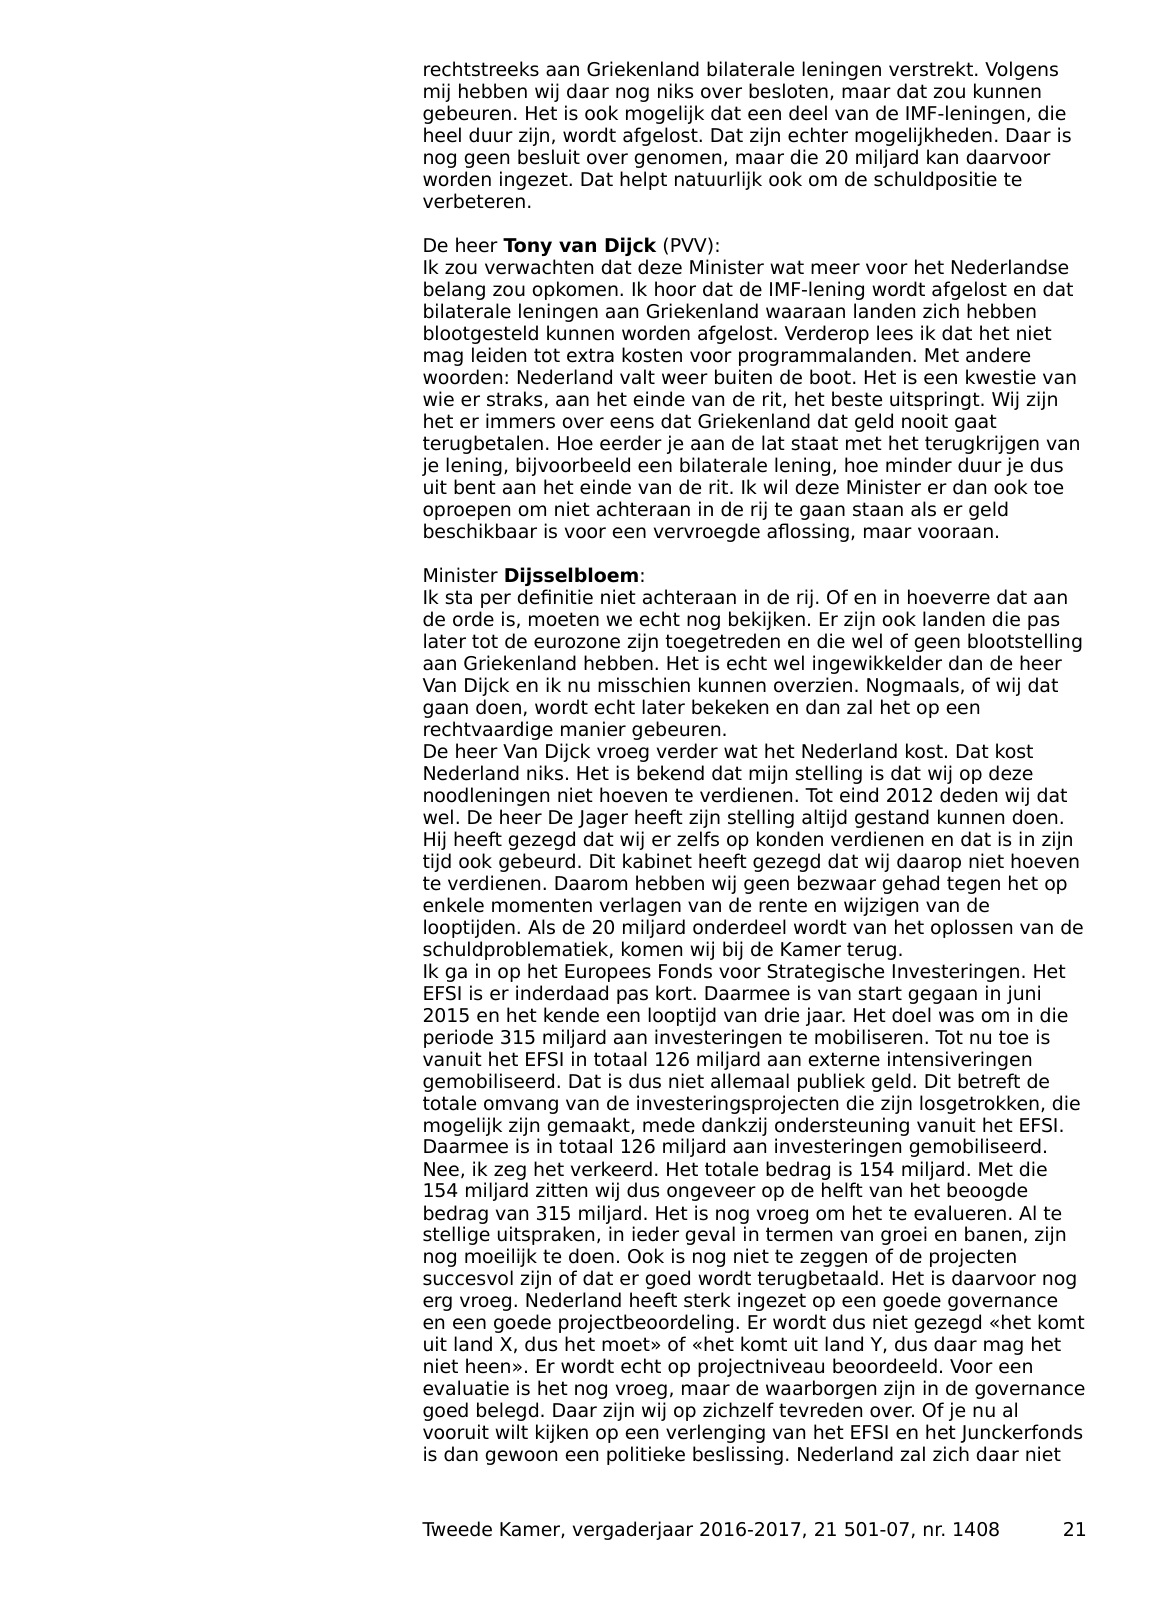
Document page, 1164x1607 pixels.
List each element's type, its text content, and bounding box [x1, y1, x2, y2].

text De heer Tony van Dijck (PVV): [422, 235, 1087, 257]
text De heer Van Dijck vroeg verder wat het Nederland kost. Dat kost Nederland niks. Het is bekend dat mijn stelling is dat wij op deze noodleningen niet hoeven te verdienen. Tot eind 2012 deden wij dat wel. De heer De Jager heeft zijn stelling altijd gestand kunnen doen. Hij heeft gezegd dat wij er zelfs op konden verdienen en dat is in zijn tijd ook gebeurd. Dit kabinet heeft gezegd dat wij daarop niet hoeven te verdienen. Daarom hebben wij geen bezwaar gehad tegen het op enkele momenten verlagen van de rente en wijzigen van de looptijden. Als de 20 miljard onderdeel wordt van het oplossen van de schuldproblematiek, komen wij bij de Kamer terug. [422, 741, 1087, 961]
text Minister Dijsselbloem: [422, 565, 1087, 587]
text rechtstreeks aan Griekenland bilaterale leningen verstrekt. Volgens mij hebben wij daar nog niks over besloten, maar dat zou kunnen gebeuren. Het is ook mogelijk dat een deel van de IMF-leningen, die heel duur zijn, wordt afgelost. Dat zijn echter mogelijkheden. Daar is nog geen besluit over genomen, maar die 20 miljard kan daarvoor worden ingezet. Dat helpt natuurlijk ook om de schuldpositie te verbeteren. [422, 59, 1087, 213]
text Ik ga in op het Europees Fonds voor Strategische Investeringen. Het EFSI is er inderdaad pas kort. Daarmee is van start gegaan in juni 2015 en het kende een looptijd van drie jaar. Het doel was om in die periode 315 miljard aan investeringen te mobiliseren. Tot nu toe is vanuit het EFSI in totaal 126 miljard aan externe intensiveringen gemobiliseerd. Dat is dus niet allemaal publiek geld. Dit betreft de totale omvang van de investeringsprojecten die zijn losgetrokken, die mogelijk zijn gemaakt, mede dankzij ondersteuning vanuit het EFSI. Daarmee is in totaal 126 miljard aan investeringen gemobiliseerd. Nee, ik zeg het verkeerd. Het totale bedrag is 154 miljard. Met die 154 miljard zitten wij dus ongeveer op de helft van het beoogde bedrag van 315 miljard. Het is nog vroeg om het te evalueren. Al te stellige uitspraken, in ieder geval in termen van groei en banen, zijn nog moeilijk te doen. Ook is nog niet te zeggen of de projecten succesvol zijn of dat er goed wordt terugbetaald. Het is daarvoor nog erg vroeg. Nederland heeft sterk ingezet op een goede governance en een goede projectbeoordeling. Er wordt dus niet gezegd «het komt uit land X, dus het moet» of «het komt uit land Y, dus daar mag het niet heen». Er wordt echt op projectniveau beoordeeld. Voor een evaluatie is het nog vroeg, maar de waarborgen zijn in de governance goed belegd. Daar zijn wij op zichzelf tevreden over. Of je nu al vooruit wilt kijken op een verlenging van het EFSI en het Junckerfonds is dan gewoon een politieke beslissing. Nederland zal zich daar niet [422, 961, 1087, 1466]
text Ik sta per definitie niet achteraan in de rij. Of en in hoeverre dat aan de orde is, moeten we echt nog bekijken. Er zijn ook landen die pas later tot de eurozone zijn toegetreden en die wel of geen blootstelling aan Griekenland hebben. Het is echt wel ingewikkelder dan de heer Van Dijck en ik nu misschien kunnen overzien. Nogmaals, of wij dat gaan doen, wordt echt later bekeken en dan zal het op een rechtvaardige manier gebeuren. [422, 587, 1087, 741]
text Ik zou verwachten dat deze Minister wat meer voor het Nederlandse belang zou opkomen. Ik hoor dat de IMF-lening wordt afgelost en dat bilaterale leningen aan Griekenland waaraan landen zich hebben blootgesteld kunnen worden afgelost. Verderop lees ik dat het niet mag leiden tot extra kosten voor programmalanden. Met andere woorden: Nederland valt weer buiten de boot. Het is een kwestie van wie er straks, aan het einde van de rit, het beste uitspringt. Wij zijn het er immers over eens dat Griekenland dat geld nooit gaat terugbetalen. Hoe eerder je aan de lat staat met het terugkrijgen van je lening, bijvoorbeeld een bilaterale lening, hoe minder duur je dus uit bent aan het einde van de rit. Ik wil deze Minister er dan ook toe oproepen om niet achteraan in de rij te gaan staan als er geld beschikbaar is voor een vervroegde aflossing, maar vooraan. [422, 257, 1087, 543]
